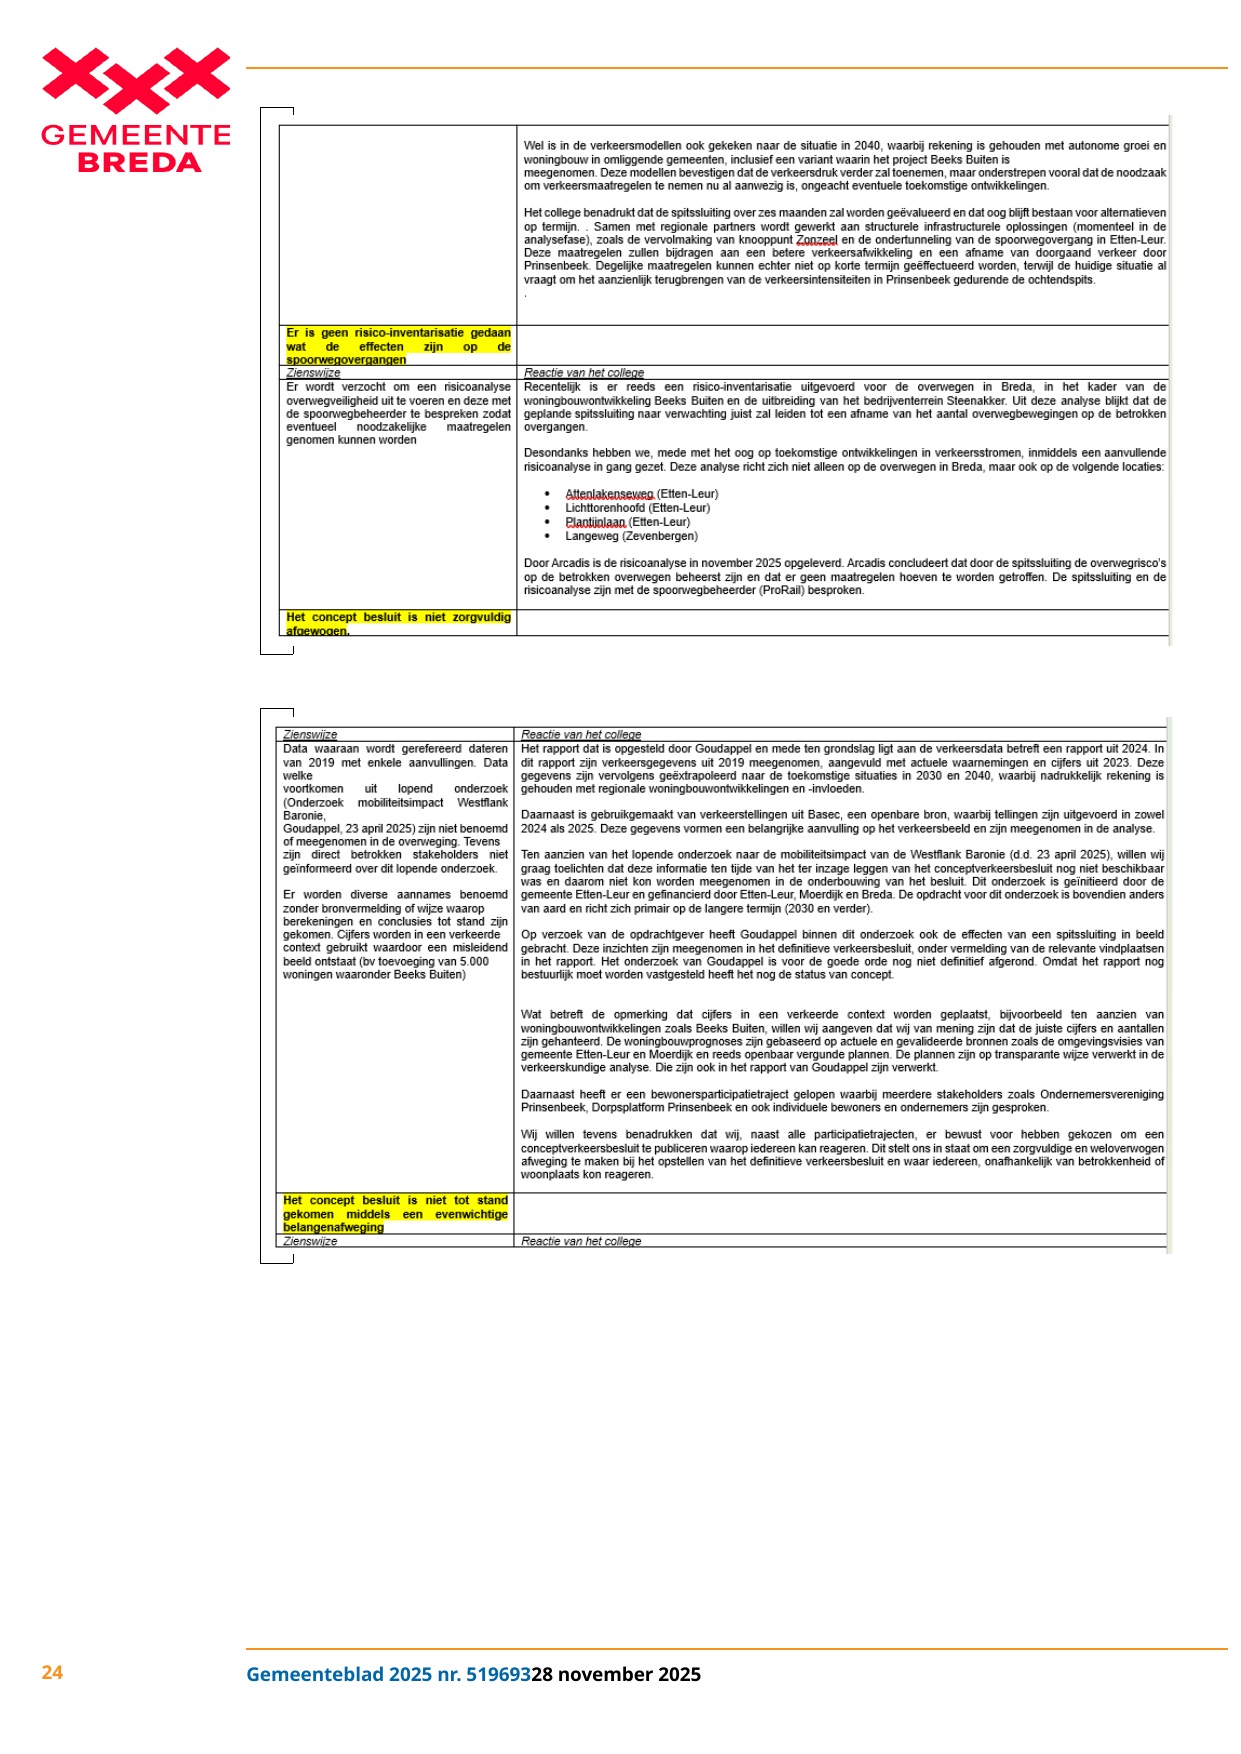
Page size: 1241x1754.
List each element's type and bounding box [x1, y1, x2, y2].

picture [268, 717, 1173, 1254]
picture [41, 47, 231, 172]
picture [268, 115, 1173, 646]
